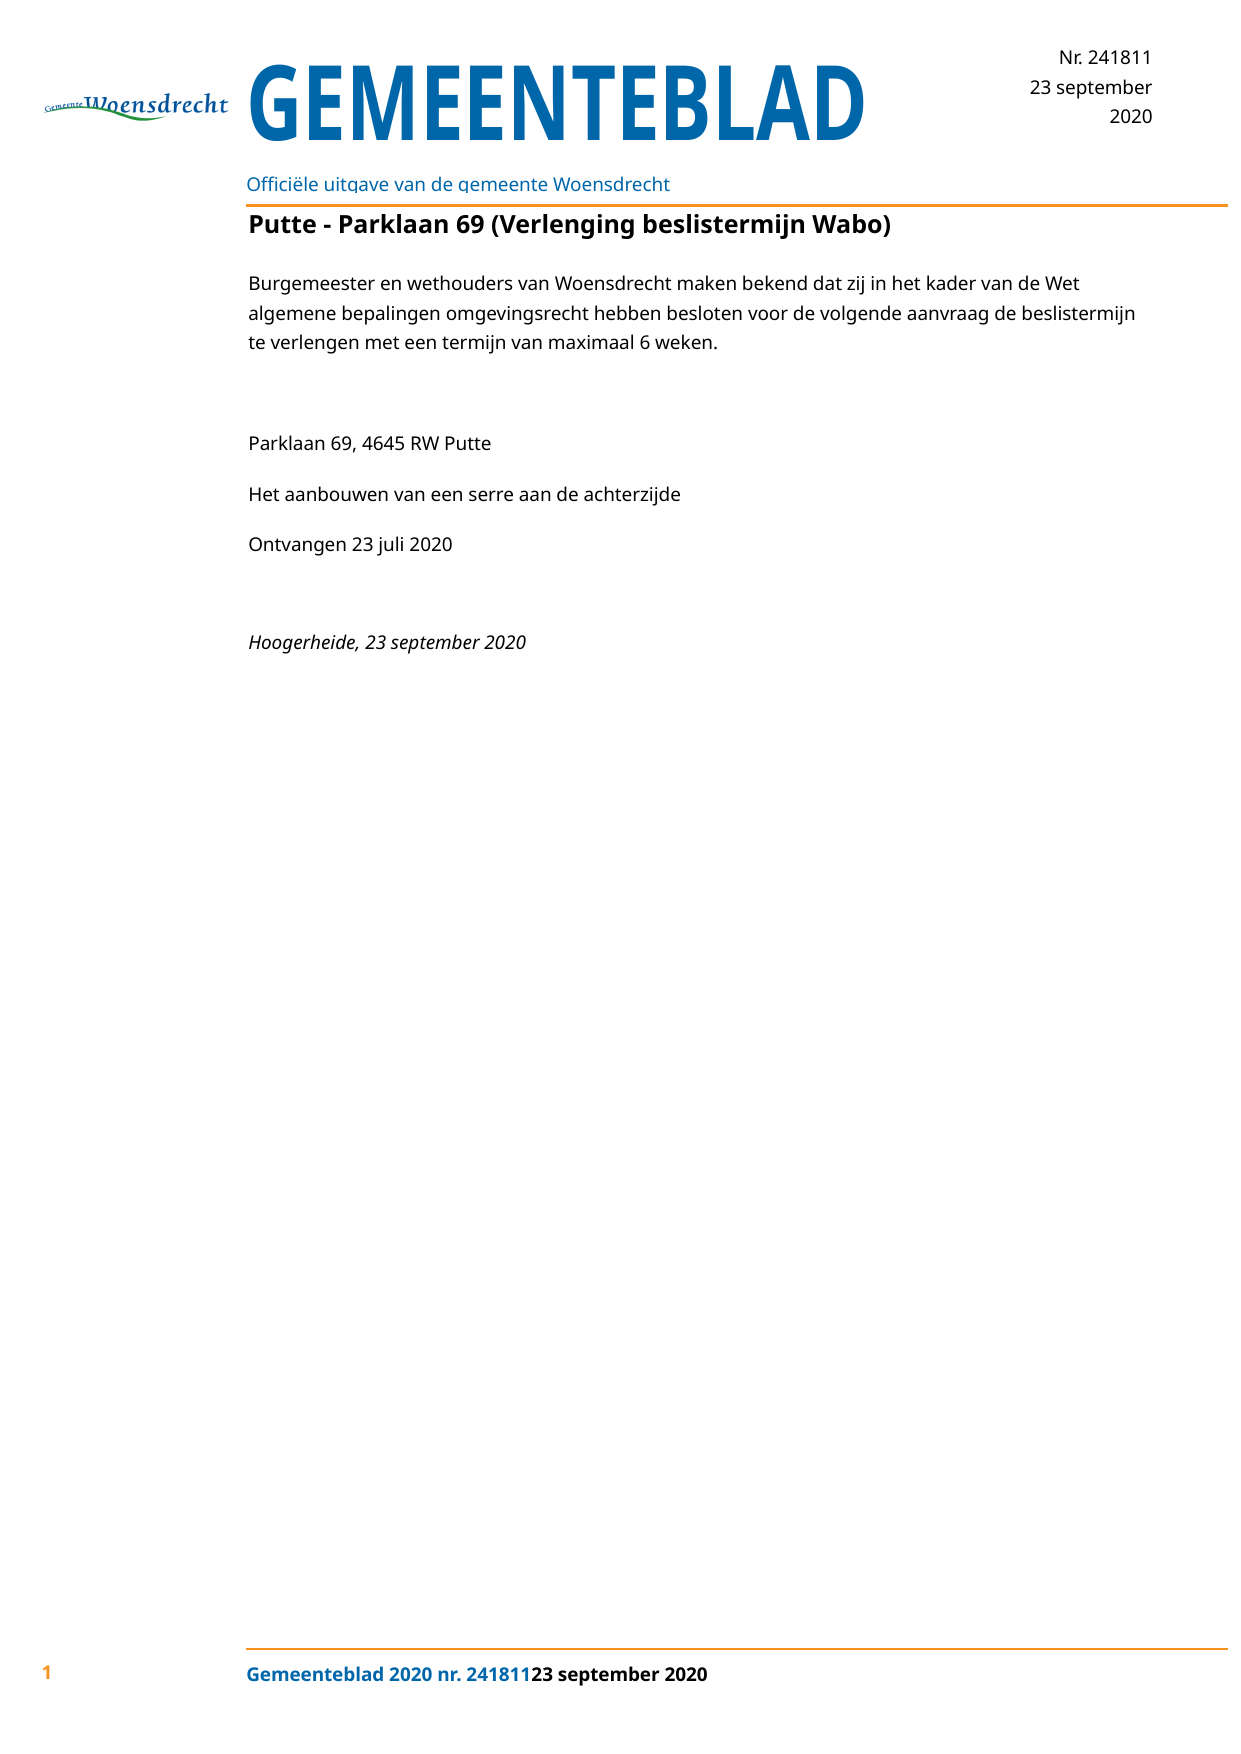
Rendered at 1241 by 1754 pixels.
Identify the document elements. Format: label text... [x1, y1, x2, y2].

picture [41, 47, 231, 172]
text Parklaan 69, 4645 RW Putte [248, 430, 1152, 456]
text Het aanbouwen van een serre aan de achterzijde [248, 481, 1152, 506]
text Burgemeester en wethouders van Woensdrecht maken bekend dat zij in het kader van de Wet algemene bepalingen omgevingsrecht hebben besloten voor de volgende aanvraag de beslistermijn te verlengen met een termijn van maximaal 6 weken. [248, 270, 1152, 355]
text Putte - Parklaan 69 (Verlenging beslistermijn Wabo) [248, 207, 1152, 241]
text Ontvangen 23 juli 2020 [248, 531, 1152, 557]
text Hoogerheide, 23 september 2020 [248, 629, 1152, 655]
